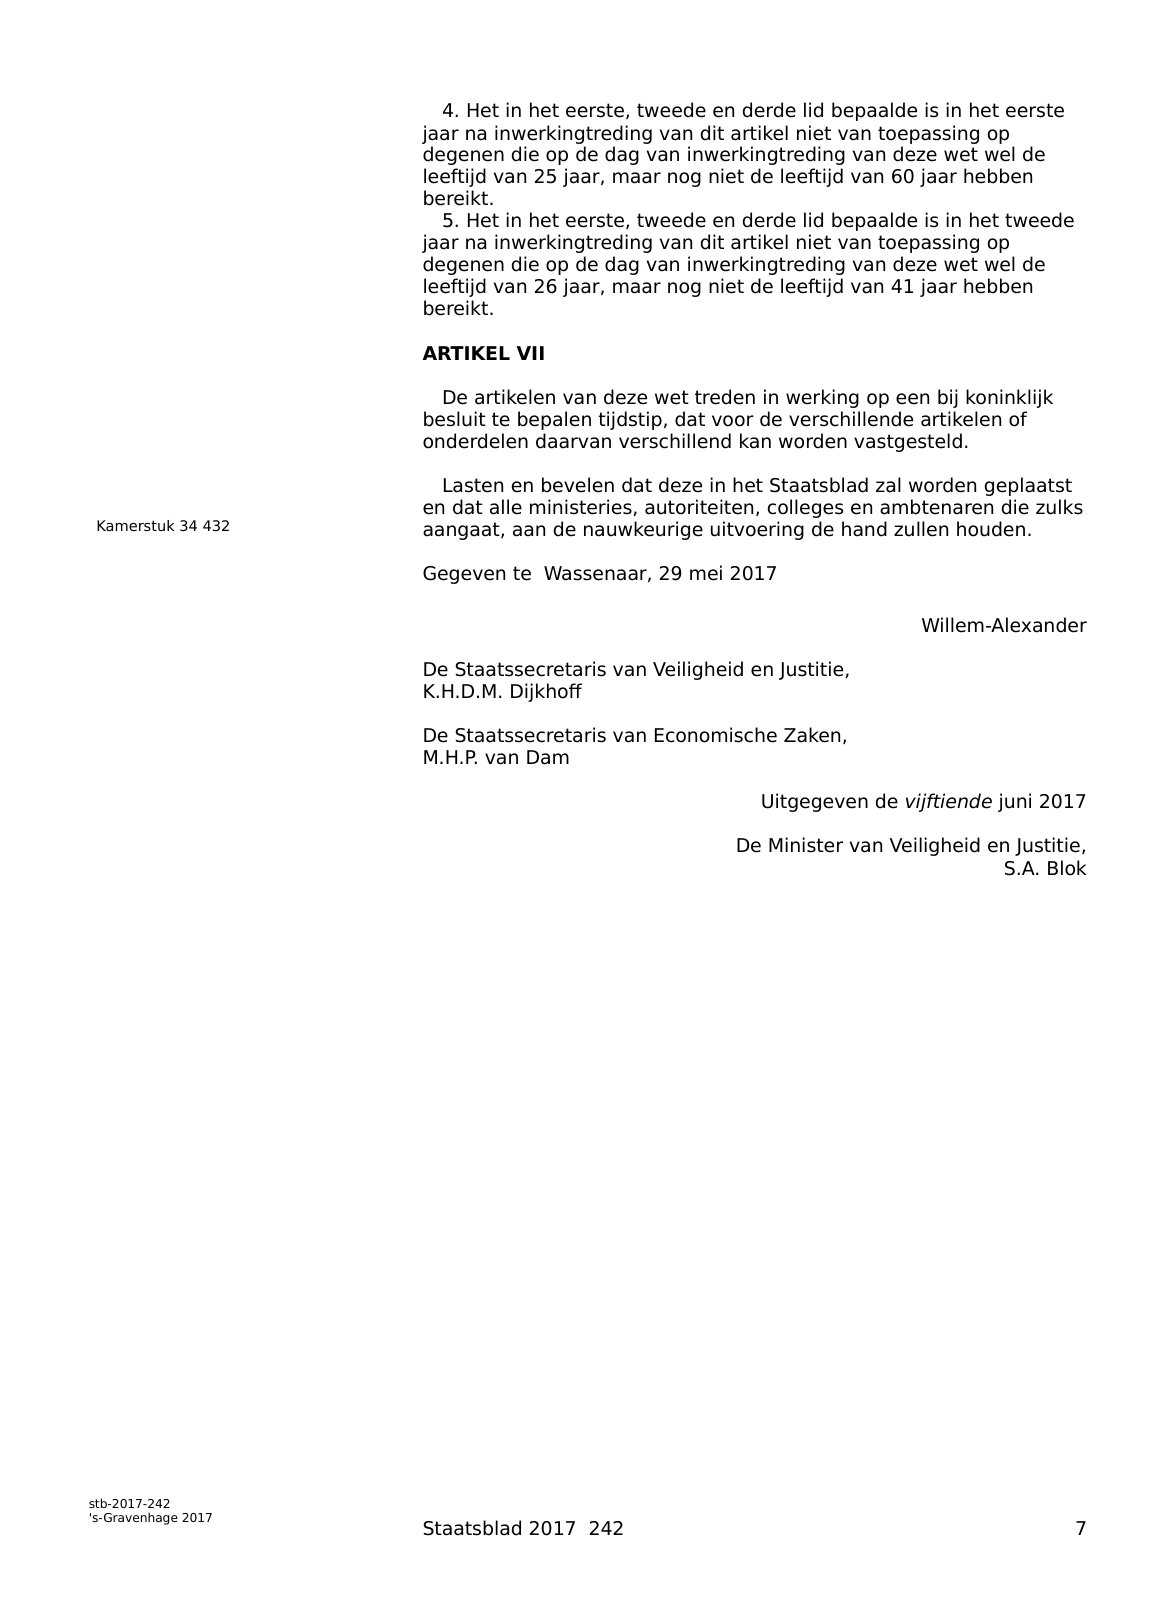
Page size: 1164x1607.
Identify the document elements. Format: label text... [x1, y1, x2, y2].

text 5. Het in het eerste, tweede en derde lid bepaalde is in het tweede jaar na inwerkingtreding van dit artikel niet van toepassing op degenen die op de dag van inwerkingtreding van deze wet wel de leeftijd van 26 jaar, maar nog niet de leeftijd van 41 jaar hebben bereikt. [422, 210, 1087, 320]
text Willem-Alexander [422, 615, 1087, 637]
text De Staatssecretaris van Veiligheid en Justitie, K.H.D.M. Dijkhoff [422, 659, 1087, 703]
text 's-Gravenhage 2017 [88, 1511, 323, 1525]
text De Staatssecretaris van Economische Zaken, M.H.P. van Dam [422, 725, 1087, 769]
text Gegeven te Wassenaar, 29 mei 2017 [422, 563, 1087, 585]
text stb-2017-242 [88, 1497, 323, 1511]
text Lasten en bevelen dat deze in het Staatsblad zal worden geplaatst en dat alle ministeries, autoriteiten, colleges en ambtenaren die zulks aangaat, aan de nauwkeurige uitvoering de hand zullen houden. [422, 475, 1087, 541]
subtitle ARTIKEL VII [422, 342, 1087, 364]
text De Minister van Veiligheid en Justitie, S.A. Blok [422, 835, 1087, 879]
text Uitgegeven de vijftiende juni 2017 [422, 791, 1087, 813]
text De artikelen van deze wet treden in werking op een bij koninklijk besluit te bepalen tijdstip, dat voor de verschillende artikelen of onderdelen daarvan verschillend kan worden vastgesteld. [422, 387, 1087, 452]
text 4. Het in het eerste, tweede en derde lid bepaalde is in het eerste jaar na inwerkingtreding van dit artikel niet van toepassing op degenen die op de dag van inwerkingtreding van deze wet wel de leeftijd van 25 jaar, maar nog niet de leeftijd van 60 jaar hebben bereikt. [422, 100, 1087, 210]
text Kamerstuk 34 432 [77, 518, 396, 534]
